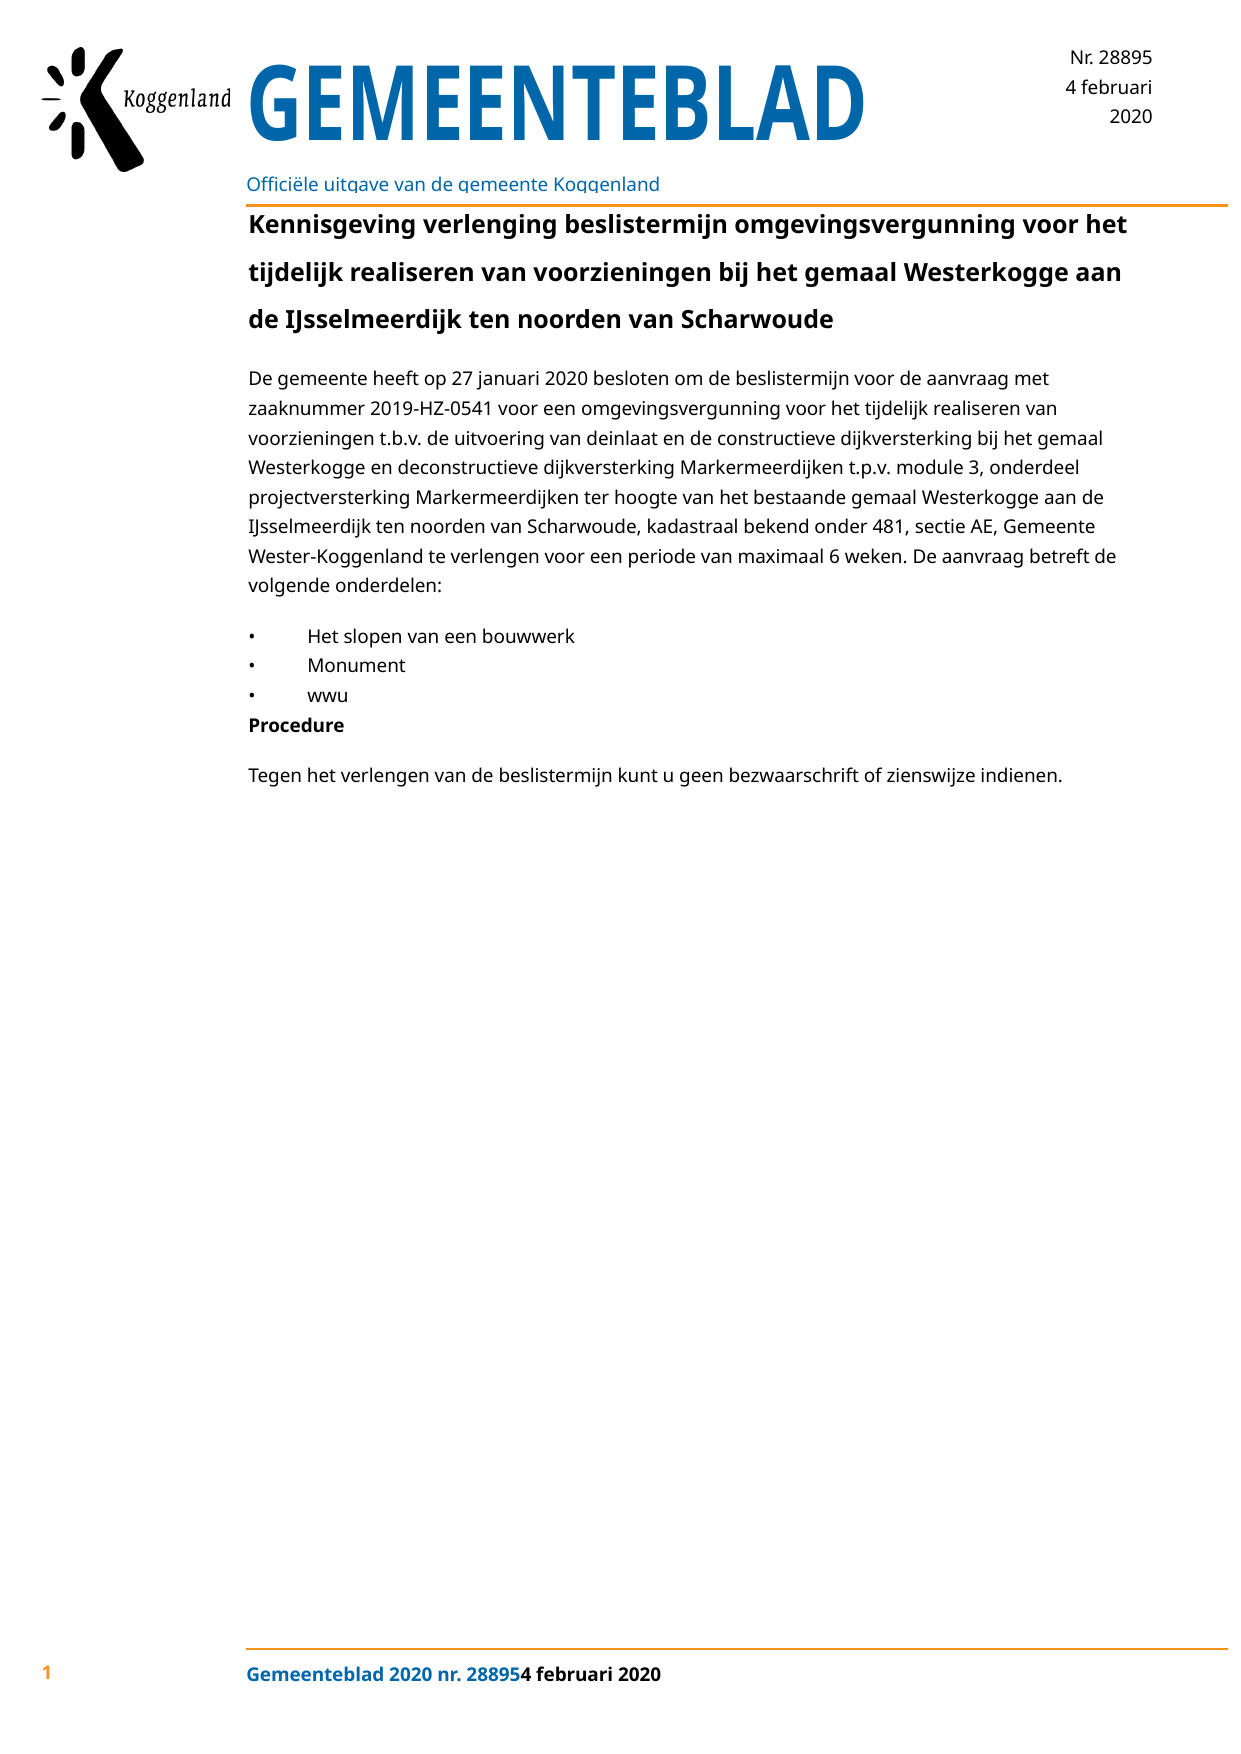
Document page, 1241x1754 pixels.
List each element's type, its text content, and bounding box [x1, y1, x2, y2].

list Het slopen van een bouwwerk [248, 623, 1152, 649]
text Procedure [248, 712, 1152, 737]
text De gemeente heeft op 27 januari 2020 besloten om de beslistermijn voor de aanvraag met zaaknummer 2019-HZ-0541 voor een omgevingsvergunning voor het tijdelijk realiseren van voorzieningen t.b.v. de uitvoering van deinlaat en de constructieve dijkversterking bij het gemaal Westerkogge en deconstructieve dijkversterking Markermeerdijken t.p.v. module 3, onderdeel projectversterking Markermeerdijken ter hoogte van het bestaande gemaal Westerkogge aan de IJsselmeerdijk ten noorden van Scharwoude, kadastraal bekend onder 481, sectie AE, Gemeente Wester-Koggenland te verlengen voor een periode van maximaal 6 weken. De aanvraag betreft de volgende onderdelen: [248, 366, 1152, 598]
picture [41, 47, 231, 172]
text Kennisgeving verlenging beslistermijn omgevingsvergunning voor het tijdelijk realiseren van voorzieningen bij het gemaal Westerkogge aan de IJsselmeerdijk ten noorden van Scharwoude [248, 207, 1152, 336]
text Tegen het verlengen van de beslistermijn kunt u geen bezwaarschrift of zienswijze indienen. [248, 762, 1152, 788]
list Monument [248, 653, 1152, 678]
list wwu [248, 682, 1152, 708]
